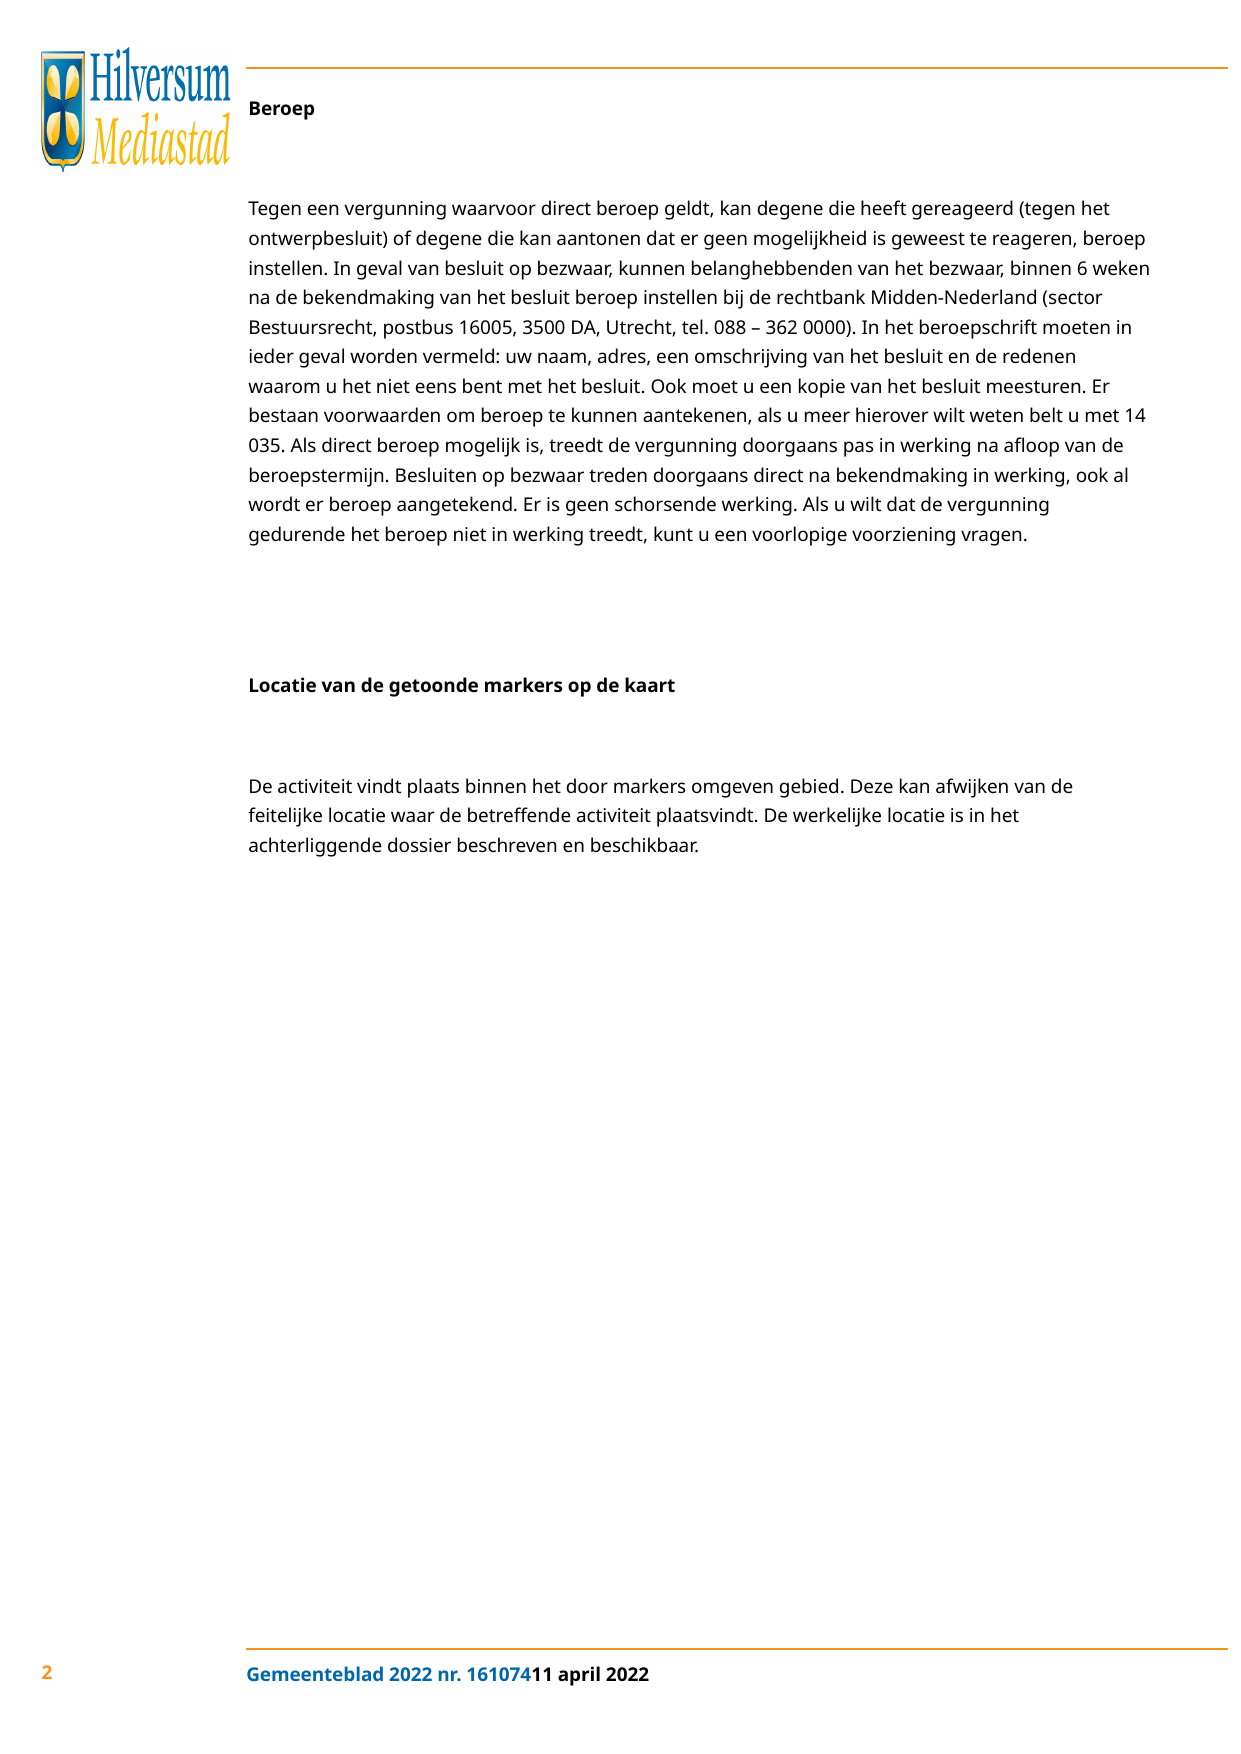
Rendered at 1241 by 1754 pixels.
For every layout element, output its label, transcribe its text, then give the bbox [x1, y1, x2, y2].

picture [41, 47, 231, 172]
text Tegen een vergunning waarvoor direct beroep geldt, kan degene die heeft gereageerd (tegen het ontwerpbesluit) of degene die kan aantonen dat er geen mogelijkheid is geweest te reageren, beroep instellen. In geval van besluit op bezwaar, kunnen belanghebbenden van het bezwaar, binnen 6 weken na de bekendmaking van het besluit beroep instellen bij de rechtbank Midden-Nederland (sector Bestuursrecht, postbus 16005, 3500 DA, Utrecht, tel. 088 – 362 0000). In het beroepschrift moeten in ieder geval worden vermeld: uw naam, adres, een omschrijving van het besluit en de redenen waarom u het niet eens bent met het besluit. Ook moet u een kopie van het besluit meesturen. Er bestaan voorwaarden om beroep te kunnen aantekenen, als u meer hierover wilt weten belt u met 14 035. Als direct beroep mogelijk is, treedt de vergunning doorgaans pas in werking na afloop van de beroepstermijn. Besluiten op bezwaar treden doorgaans direct na bekendmaking in werking, ook al wordt er beroep aangetekend. Er is geen schorsende werking. Als u wilt dat de vergunning gedurende het beroep niet in werking treedt, kunt u een voorlopige voorziening vragen. [248, 196, 1152, 547]
text Locatie van de getoonde markers op de kaart [248, 672, 1152, 698]
text De activiteit vindt plaats binnen het door markers omgeven gebied. Deze kan afwijken van de feitelijke locatie waar de betreffende activiteit plaatsvindt. De werkelijke locatie is in het achterliggende dossier beschreven en beschikbaar. [248, 773, 1152, 858]
text Beroep [248, 95, 1152, 121]
